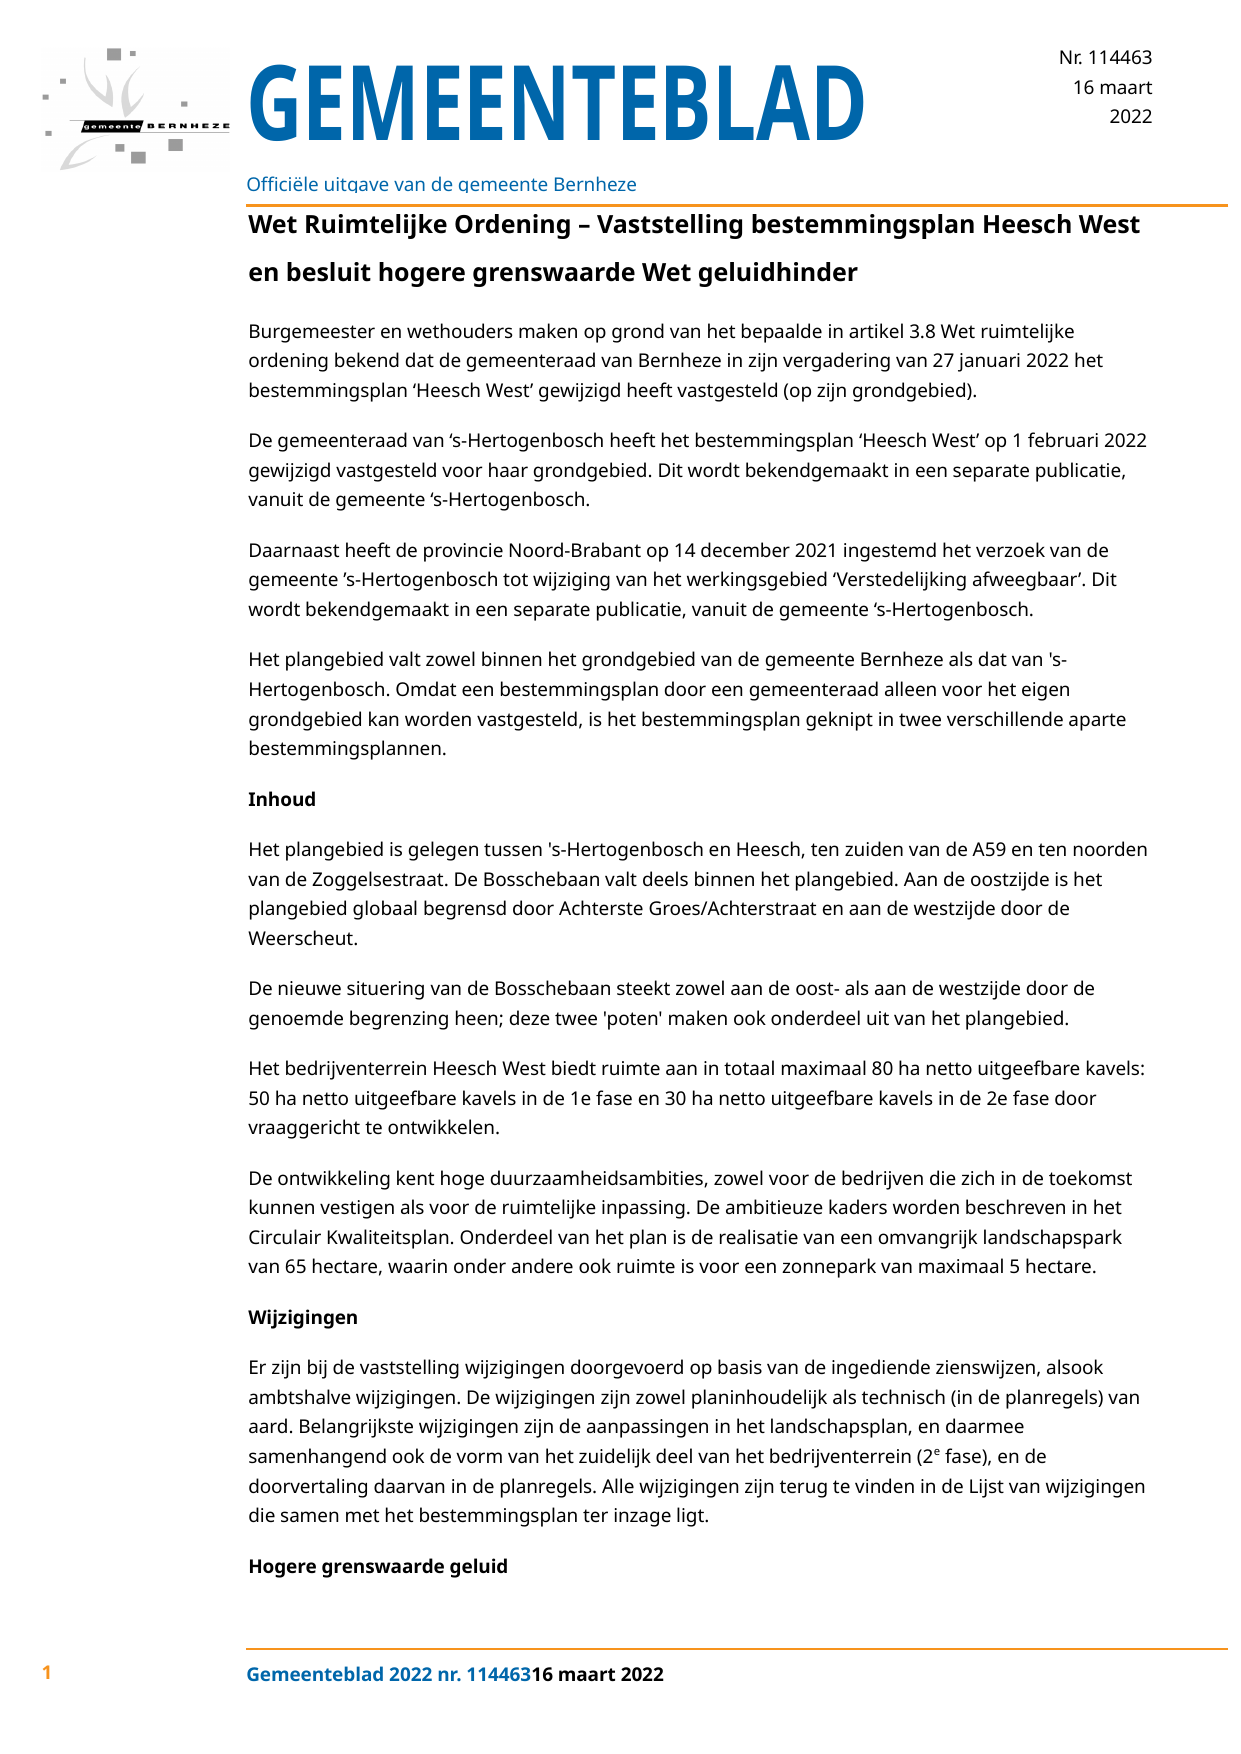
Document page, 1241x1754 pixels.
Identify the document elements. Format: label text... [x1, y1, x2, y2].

text Er zijn bij de vaststelling wijzigingen doorgevoerd op basis van de ingediende zienswijzen, alsook ambtshalve wijzigingen. De wijzigingen zijn zowel planinhoudelijk als technisch (in de planregels) van aard. Belangrijkste wijzigingen zijn de aanpassingen in het landschapsplan, en daarmee samenhangend ook de vorm van het zuidelijk deel van het bedrijventerrein (2e fase), en de doorvertaling daarvan in de planregels. Alle wijzigingen zijn terug te vinden in de Lijst van wijzigingen die samen met het bestemmingsplan ter inzage ligt. [248, 1354, 1152, 1528]
text Wijzigingen [248, 1304, 1152, 1330]
text De nieuwe situering van de Bosschebaan steekt zowel aan de oost- als aan de westzijde door de genoemde begrenzing heen; deze twee 'poten' maken ook onderdeel uit van het plangebied. [248, 975, 1152, 1031]
text Wet Ruimtelijke Ordening – Vaststelling bestemmingsplan Heesch West en besluit hogere grenswaarde Wet geluidhinder [248, 207, 1152, 288]
text Het plangebied is gelegen tussen 's-Hertogenbosch en Heesch, ten zuiden van de A59 en ten noorden van de Zoggelsestraat. De Bosschebaan valt deels binnen het plangebied. Aan de oostzijde is het plangebied globaal begrensd door Achterste Groes/Achterstraat en aan de westzijde door de Weerscheut. [248, 836, 1152, 951]
picture [41, 47, 231, 172]
text Het bedrijventerrein Heesch West biedt ruimte aan in totaal maximaal 80 ha netto uitgeefbare kavels: 50 ha netto uitgeefbare kavels in de 1e fase en 30 ha netto uitgeefbare kavels in de 2e fase door vraaggericht te ontwikkelen. [248, 1055, 1152, 1140]
text Burgemeester en wethouders maken op grond van het bepaalde in artikel 3.8 Wet ruimtelijke ordening bekend dat de gemeenteraad van Bernheze in zijn vergadering van 27 januari 2022 het bestemmingsplan ‘Heesch West’ gewijzigd heeft vastgesteld (op zijn grondgebied). [248, 318, 1152, 403]
text Het plangebied valt zowel binnen het grondgebied van de gemeente Bernheze als dat van 's-Hertogenbosch. Omdat een bestemmingsplan door een gemeenteraad alleen voor het eigen grondgebied kan worden vastgesteld, is het bestemmingsplan geknipt in twee verschillende aparte bestemmingsplannen. [248, 647, 1152, 761]
text De ontwikkeling kent hoge duurzaamheidsambities, zowel voor de bedrijven die zich in de toekomst kunnen vestigen als voor de ruimtelijke inpassing. De ambitieuze kaders worden beschreven in het Circulair Kwaliteitsplan. Onderdeel van het plan is de realisatie van een omvangrijk landschapspark van 65 hectare, waarin onder andere ook ruimte is voor een zonnepark van maximaal 5 hectare. [248, 1165, 1152, 1279]
text Inhoud [248, 786, 1152, 812]
text De gemeenteraad van ‘s-Hertogenbosch heeft het bestemmingsplan ‘Heesch West’ op 1 februari 2022 gewijzigd vastgesteld voor haar grondgebied. Dit wordt bekendgemaakt in een separate publicatie, vanuit de gemeente ‘s-Hertogenbosch. [248, 427, 1152, 512]
text Hogere grenswaarde geluid [248, 1553, 1152, 1579]
text Daarnaast heeft de provincie Noord-Brabant op 14 december 2021 ingestemd het verzoek van de gemeente ’s-Hertogenbosch tot wijziging van het werkingsgebied ‘Verstedelijking afweegbaar’. Dit wordt bekendgemaakt in een separate publicatie, vanuit de gemeente ‘s-Hertogenbosch. [248, 537, 1152, 622]
